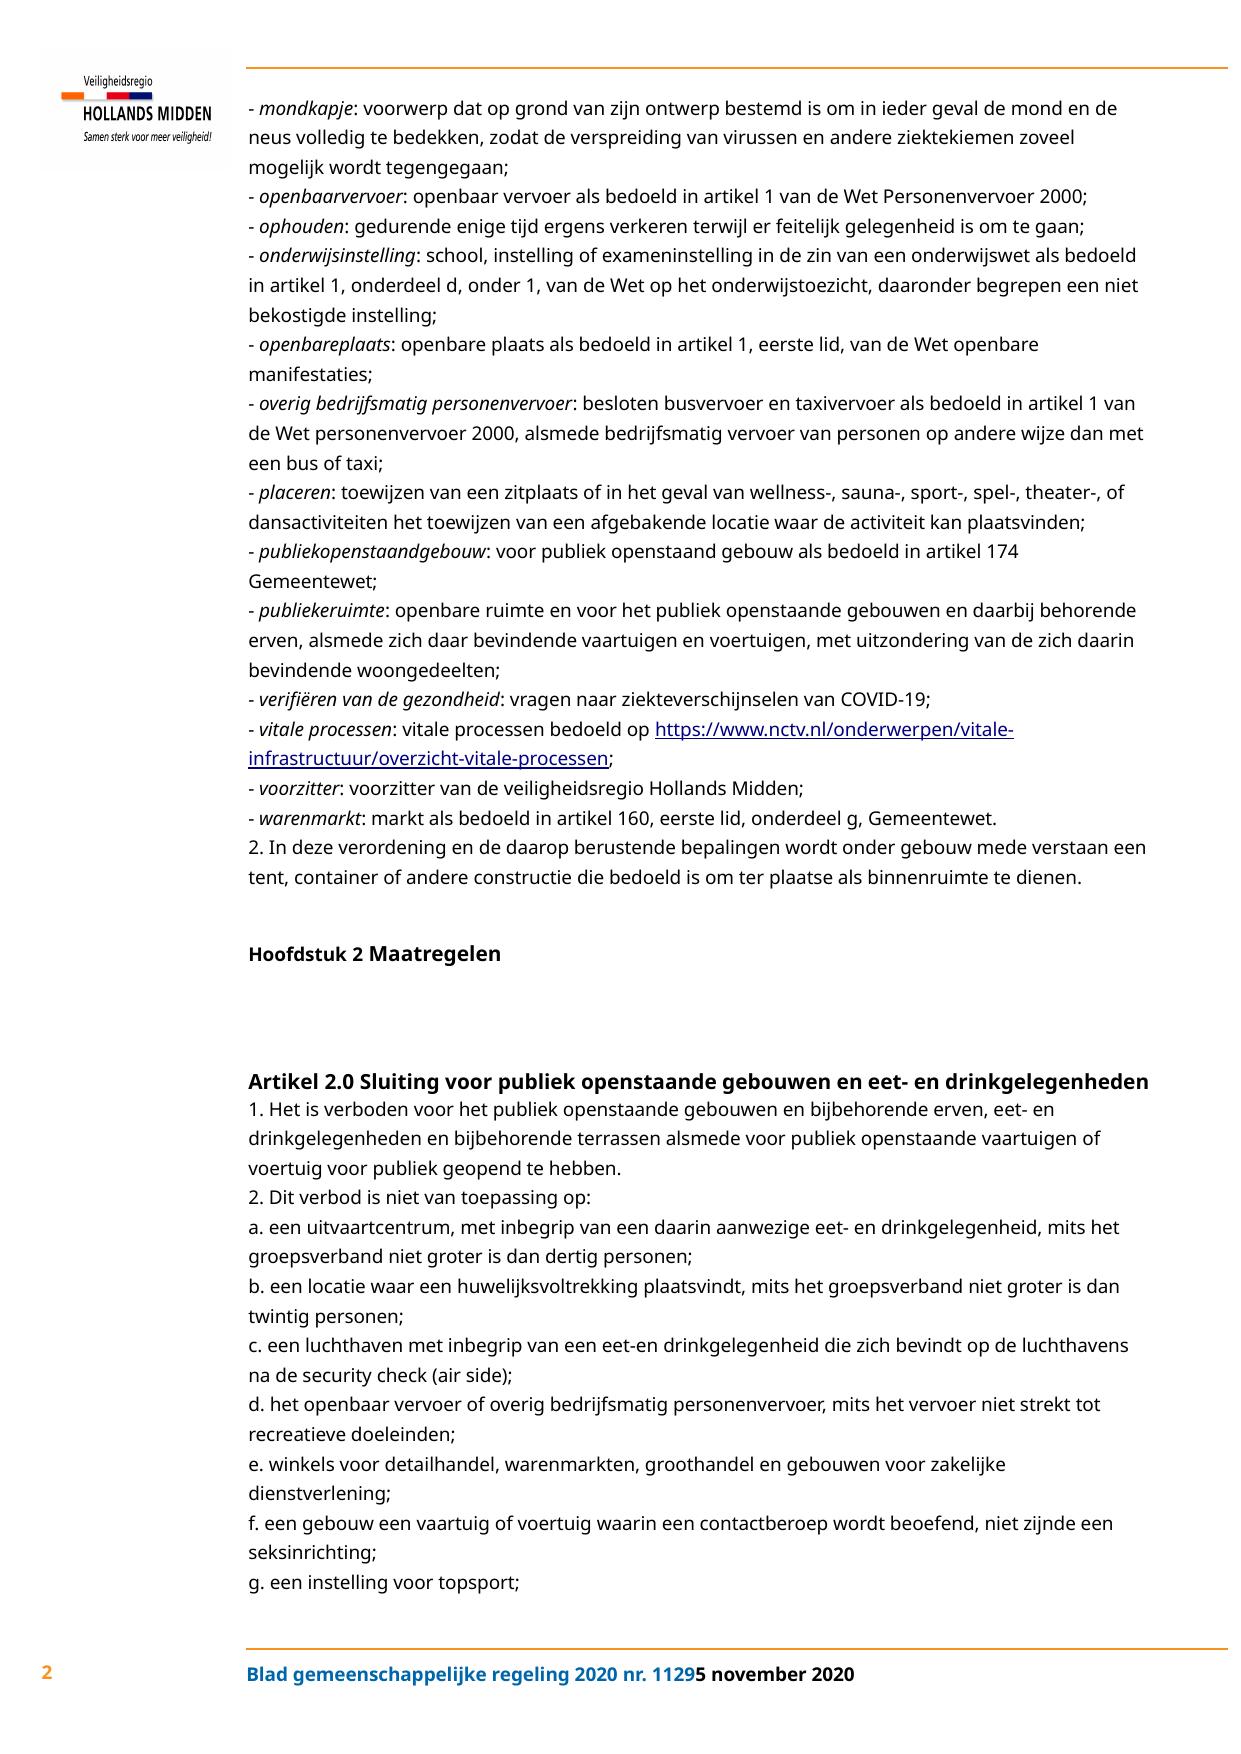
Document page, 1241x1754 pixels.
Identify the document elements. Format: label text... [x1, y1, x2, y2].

text - ophouden: gedurende enige tijd ergens verkeren terwijl er feitelijk gelegenheid is om te gaan; [248, 213, 1152, 239]
text - overig bedrijfsmatig personenvervoer: besloten busvervoer en taxivervoer als bedoeld in artikel 1 van de Wet personenvervoer 2000, alsmede bedrijfsmatig vervoer van personen op andere wijze dan met een bus of taxi; [248, 391, 1152, 476]
text 1. Het is verboden voor het publiek openstaande gebouwen en bijbehorende erven, eet- en drinkgelegenheden en bijbehorende terrassen alsmede voor publiek openstaande vaartuigen of voertuig voor publiek geopend te hebben. [248, 1096, 1152, 1181]
text a. een uitvaartcentrum, met inbegrip van een daarin aanwezige eet- en drinkgelegenheid, mits het groepsverband niet groter is dan dertig personen; [248, 1214, 1152, 1269]
text Hoofdstuk 2 Maatregelen [248, 939, 1152, 968]
text - vitale processen: vitale processen bedoeld op https://www.nctv.nl/onderwerpen/vitale-infrastructuur/overzicht-vitale-processen; [248, 716, 1152, 771]
text - publiekeruimte: openbare ruimte en voor het publiek openstaande gebouwen en daarbij behorende erven, alsmede zich daar bevindende vaartuigen en voertuigen, met uitzondering van de zich daarin bevindende woongedeelten; [248, 598, 1152, 683]
text - openbareplaats: openbare plaats als bedoeld in artikel 1, eerste lid, van de Wet openbare manifestaties; [248, 331, 1152, 387]
text d. het openbaar vervoer of overig bedrijfsmatig personenvervoer, mits het vervoer niet strekt tot recreatieve doeleinden; [248, 1392, 1152, 1447]
text Artikel 2.0 Sluiting voor publiek openstaande gebouwen en eet- en drinkgelegenheden [248, 1067, 1152, 1096]
text g. een instelling voor topsport; [248, 1569, 1152, 1595]
text 2. In deze verordening en de daarop berustende bepalingen wordt onder gebouw mede verstaan een tent, container of andere constructie die bedoeld is om ter plaatse als binnenruimte te dienen. [248, 834, 1152, 890]
text - onderwijsinstelling: school, instelling of exameninstelling in de zin van een onderwijswet als bedoeld in artikel 1, onderdeel d, onder 1, van de Wet op het onderwijstoezicht, daaronder begrepen een niet bekostigde instelling; [248, 243, 1152, 328]
text c. een luchthaven met inbegrip van een eet-en drinkgelegenheid die zich bevindt op de luchthavens na de security check (air side); [248, 1332, 1152, 1388]
text e. winkels voor detailhandel, warenmarkten, groothandel en gebouwen voor zakelijke dienstverlening; [248, 1451, 1152, 1506]
text - publiekopenstaandgebouw: voor publiek openstaand gebouw als bedoeld in artikel 174 Gemeentewet; [248, 538, 1152, 594]
text - voorzitter: voorzitter van de veiligheidsregio Hollands Midden; [248, 775, 1152, 801]
text b. een locatie waar een huwelijksvoltrekking plaatsvindt, mits het groepsverband niet groter is dan twintig personen; [248, 1273, 1152, 1328]
text - warenmarkt: markt als bedoeld in artikel 160, eerste lid, onderdeel g, Gemeentewet. [248, 805, 1152, 831]
text f. een gebouw een vaartuig of voertuig waarin een contactberoep wordt beoefend, niet zijnde een seksinrichting; [248, 1510, 1152, 1565]
picture [41, 47, 231, 172]
text - verifiëren van de gezondheid: vragen naar ziekteverschijnselen van COVID-19; [248, 686, 1152, 712]
text - openbaarvervoer: openbaar vervoer als bedoeld in artikel 1 van de Wet Personenvervoer 2000; [248, 183, 1152, 209]
text 2. Dit verbod is niet van toepassing op: [248, 1184, 1152, 1210]
text - mondkapje: voorwerp dat op grond van zijn ontwerp bestemd is om in ieder geval de mond en de neus volledig te bedekken, zodat de verspreiding van virussen en andere ziektekiemen zoveel mogelijk wordt tegengegaan; [248, 95, 1152, 180]
text - placeren: toewijzen van een zitplaats of in het geval van wellness-, sauna-, sport-, spel-, theater-, of dansactiviteiten het toewijzen van een afgebakende locatie waar de activiteit kan plaatsvinden; [248, 479, 1152, 535]
